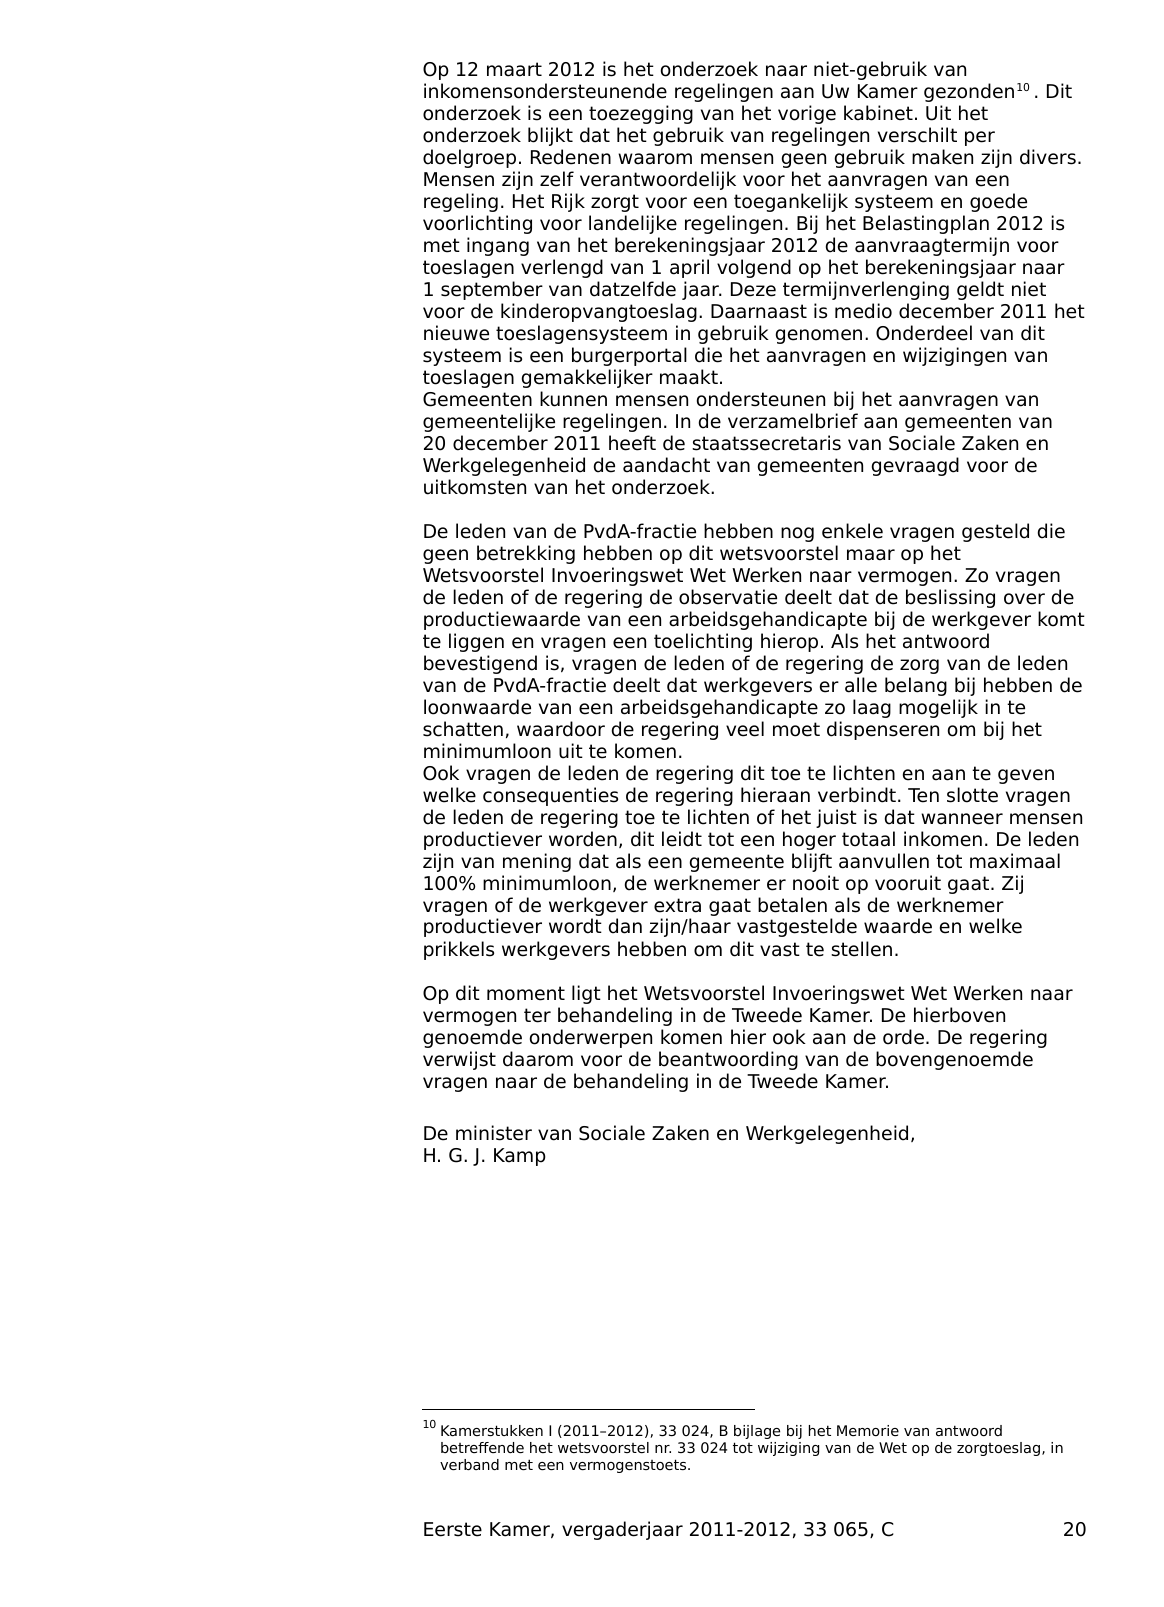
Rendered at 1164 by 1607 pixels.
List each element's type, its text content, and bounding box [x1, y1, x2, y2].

text Ook vragen de leden de regering dit toe te lichten en aan te geven welke consequenties de regering hieraan verbindt. Ten slotte vragen de leden de regering toe te lichten of het juist is dat wanneer mensen productiever worden, dit leidt tot een hoger totaal inkomen. De leden zijn van mening dat als een gemeente blijft aanvullen tot maximaal 100% minimumloon, de werknemer er nooit op vooruit gaat. Zij vragen of de werkgever extra gaat betalen als de werknemer productiever wordt dan zijn/haar vastgestelde waarde en welke prikkels werkgevers hebben om dit vast te stellen. [422, 763, 1087, 960]
text Op 12 maart 2012 is het onderzoek naar niet-gebruik van inkomensondersteunende regelingen aan Uw Kamer gezonden. Dit onderzoek is een toezegging van het vorige kabinet. Uit het onderzoek blijkt dat het gebruik van regelingen verschilt per doelgroep. Redenen waarom mensen geen gebruik maken zijn divers. Mensen zijn zelf verantwoordelijk voor het aanvragen van een regeling. Het Rijk zorgt voor een toegankelijk systeem en goede voorlichting voor landelijke regelingen. Bij het Belastingplan 2012 is met ingang van het berekeningsjaar 2012 de aanvraagtermijn voor toeslagen verlengd van 1 april volgend op het berekeningsjaar naar 1 september van datzelfde jaar. Deze termijnverlenging geldt niet voor de kinderopvangtoeslag. Daarnaast is medio december 2011 het nieuwe toeslagensysteem in gebruik genomen. Onderdeel van dit systeem is een burgerportal die het aanvragen en wijzigingen van toeslagen gemakkelijker maakt. [422, 59, 1087, 389]
text Kamerstukken I (2011–2012), 33 024, B bijlage bij het Memorie van antwoord betreffende het wetsvoorstel nr. 33 024 tot wijziging van de Wet op de zorgtoeslag, in verband met een vermogenstoets. [422, 1418, 1087, 1474]
text De leden van de PvdA-fractie hebben nog enkele vragen gesteld die geen betrekking hebben op dit wetsvoorstel maar op het Wetsvoorstel Invoeringswet Wet Werken naar vermogen. Zo vragen de leden of de regering de observatie deelt dat de beslissing over de productiewaarde van een arbeidsgehandicapte bij de werkgever komt te liggen en vragen een toelichting hierop. Als het antwoord bevestigend is, vragen de leden of de regering de zorg van de leden van de PvdA-fractie deelt dat werkgevers er alle belang bij hebben de loonwaarde van een arbeidsgehandicapte zo laag mogelijk in te schatten, waardoor de regering veel moet dispenseren om bij het minimumloon uit te komen. [422, 521, 1087, 763]
text Gemeenten kunnen mensen ondersteunen bij het aanvragen van gemeentelijke regelingen. In de verzamelbrief aan gemeenten van 20 december 2011 heeft de staatssecretaris van Sociale Zaken en Werkgelegenheid de aandacht van gemeenten gevraagd voor de uitkomsten van het onderzoek. [422, 389, 1087, 499]
text De minister van Sociale Zaken en Werkgelegenheid, H. G. J. Kamp [422, 1122, 1087, 1166]
text Op dit moment ligt het Wetsvoorstel Invoeringswet Wet Werken naar vermogen ter behandeling in de Tweede Kamer. De hierboven genoemde onderwerpen komen hier ook aan de orde. De regering verwijst daarom voor de beantwoording van de bovengenoemde vragen naar de behandeling in de Tweede Kamer. [422, 983, 1087, 1092]
